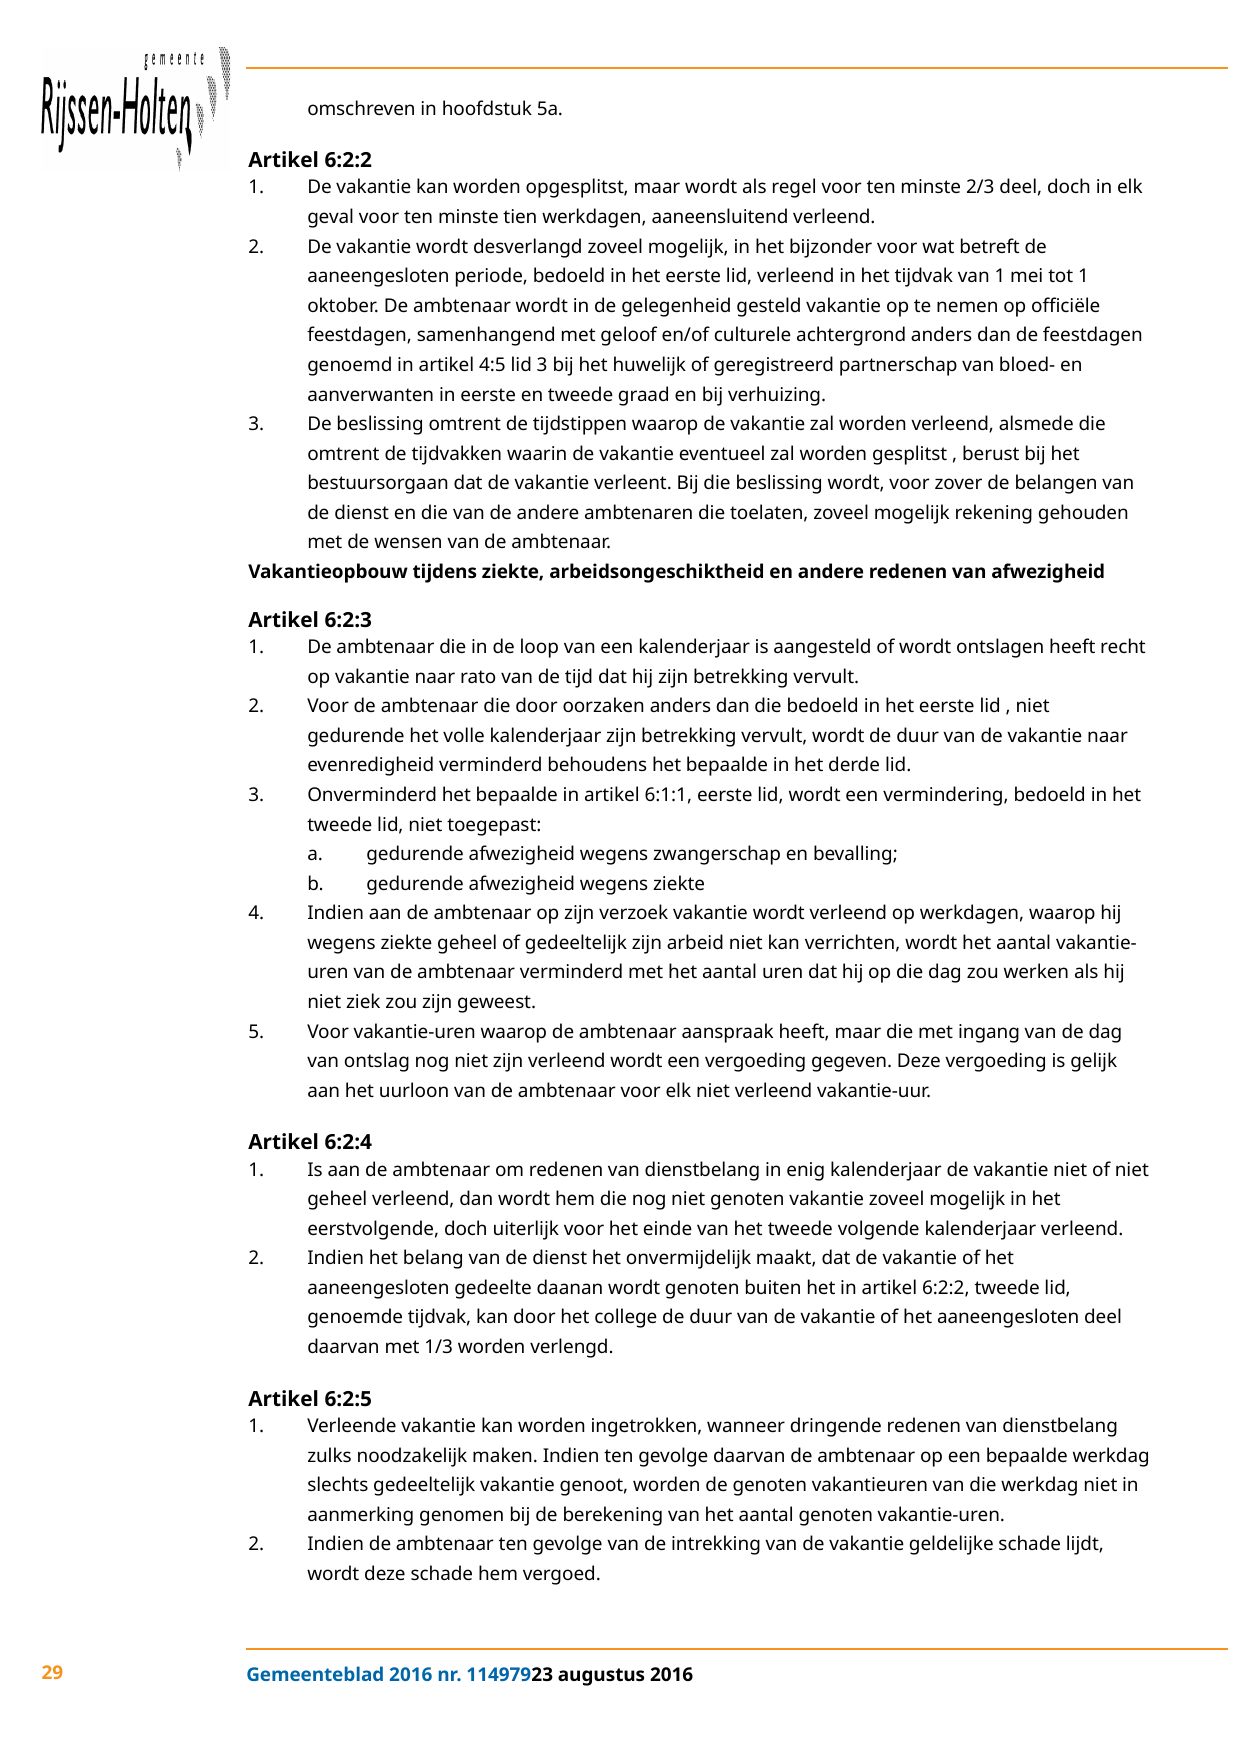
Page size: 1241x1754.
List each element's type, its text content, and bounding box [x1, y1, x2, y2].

text Artikel 6:2:3 [248, 605, 1152, 633]
list Onverminderd het bepaalde in artikel 6:1:1, eerste lid, wordt een vermindering, bedoeld in het tweede lid, niet toegepast: [248, 781, 1152, 836]
list Indien aan de ambtenaar op zijn verzoek vakantie wordt verleend op werkdagen, waarop hij wegens ziekte geheel of gedeeltelijk zijn arbeid niet kan verrichten, wordt het aantal vakantie-uren van de ambtenaar verminderd met het aantal uren dat hij op die dag zou werken als hij niet ziek zou zijn geweest. [248, 899, 1152, 1014]
text Vakantieopbouw tijdens ziekte, arbeidsongeschiktheid en andere redenen van afwezigheid [248, 558, 1152, 584]
list De beslissing omtrent de tijdstippen waarop de vakantie zal worden verleend, alsmede die omtrent de tijdvakken waarin de vakantie eventueel zal worden gesplitst , berust bij het bestuursorgaan dat de vakantie verleent. Bij die beslissing wordt, voor zover de belangen van de dienst en die van de andere ambtenaren die toelaten, zoveel mogelijk rekening gehouden met de wensen van de ambtenaar. [248, 410, 1152, 554]
text Artikel 6:2:4 [248, 1127, 1152, 1156]
list Voor vakantie-uren waarop de ambtenaar aanspraak heeft, maar die met ingang van de dag van ontslag nog niet zijn verleend wordt een vergoeding gegeven. Deze vergoeding is gelijk aan het uurloon van de ambtenaar voor elk niet verleend vakantie-uur. [248, 1018, 1152, 1103]
list omschreven in hoofdstuk 5a. [248, 95, 1152, 121]
list Voor de ambtenaar die door oorzaken anders dan die bedoeld in het eerste lid , niet gedurende het volle kalenderjaar zijn betrekking vervult, wordt de duur van de vakantie naar evenredigheid verminderd behoudens het bepaalde in het derde lid. [248, 692, 1152, 777]
picture [41, 47, 231, 172]
list Verleende vakantie kan worden ingetrokken, wanneer dringende redenen van dienstbelang zulks noodzakelijk maken. Indien ten gevolge daarvan de ambtenaar op een bepaalde werkdag slechts gedeeltelijk vakantie genoot, worden de genoten vakantieuren van die werkdag niet in aanmerking genomen bij de berekening van het aantal genoten vakantie-uren. [248, 1412, 1152, 1527]
list gedurende afwezigheid wegens ziekte [307, 870, 1152, 896]
list De vakantie kan worden opgesplitst, maar wordt als regel voor ten minste 2/3 deel, doch in elk geval voor ten minste tien werkdagen, aaneensluitend verleend. [248, 174, 1152, 229]
list De vakantie wordt desverlangd zoveel mogelijk, in het bijzonder voor wat betreft de aaneengesloten periode, bedoeld in het eerste lid, verleend in het tijdvak van 1 mei tot 1 oktober. De ambtenaar wordt in de gelegenheid gesteld vakantie op te nemen op officiële feestdagen, samenhangend met geloof en/of culturele achtergrond anders dan de feestdagen genoemd in artikel 4:5 lid 3 bij het huwelijk of geregistreerd partnerschap van bloed- en aanverwanten in eerste en tweede graad en bij verhuizing. [248, 233, 1152, 406]
list De ambtenaar die in de loop van een kalenderjaar is aangesteld of wordt ontslagen heeft recht op vakantie naar rato van de tijd dat hij zijn betrekking vervult. [248, 633, 1152, 688]
text Artikel 6:2:2 [248, 145, 1152, 174]
list Indien de ambtenaar ten gevolge van de intrekking van de vakantie geldelijke schade lijdt, wordt deze schade hem vergoed. [248, 1531, 1152, 1586]
list Is aan de ambtenaar om redenen van dienstbelang in enig kalenderjaar de vakantie niet of niet geheel verleend, dan wordt hem die nog niet genoten vakantie zoveel mogelijk in het eerstvolgende, doch uiterlijk voor het einde van het tweede volgende kalenderjaar verleend. [248, 1156, 1152, 1241]
list Indien het belang van de dienst het onvermijdelijk maakt, dat de vakantie of het aaneengesloten gedeelte daanan wordt genoten buiten het in artikel 6:2:2, tweede lid, genoemde tijdvak, kan door het college de duur van de vakantie of het aaneengesloten deel daarvan met 1/3 worden verlengd. [248, 1244, 1152, 1359]
text Artikel 6:2:5 [248, 1384, 1152, 1412]
list gedurende afwezigheid wegens zwangerschap en bevalling; [307, 840, 1152, 866]
